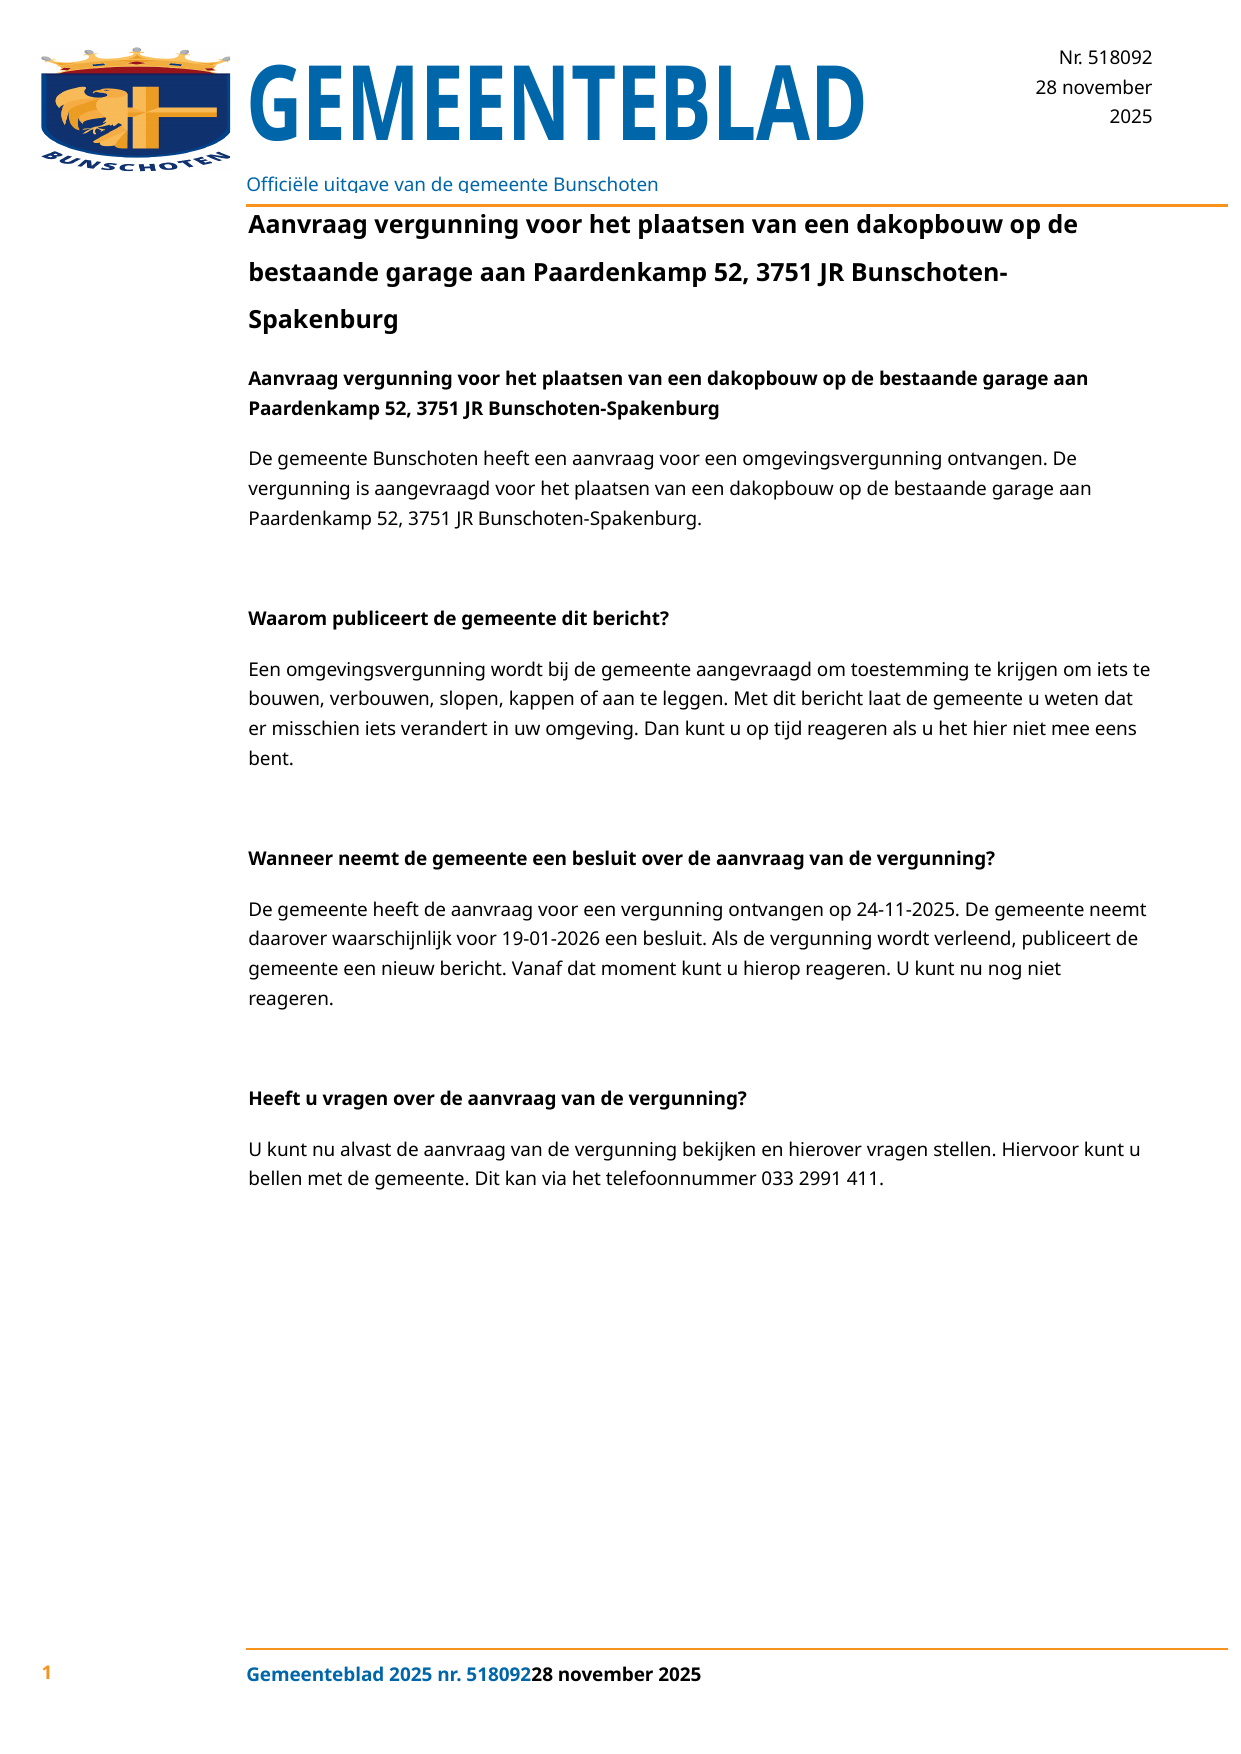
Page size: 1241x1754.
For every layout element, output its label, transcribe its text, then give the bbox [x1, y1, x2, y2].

picture [41, 47, 231, 172]
text Aanvraag vergunning voor het plaatsen van een dakopbouw op de bestaande garage aan Paardenkamp 52, 3751 JR Bunschoten-Spakenburg [248, 207, 1152, 336]
text Een omgevingsvergunning wordt bij de gemeente aangevraagd om toestemming te krijgen om iets te bouwen, verbouwen, slopen, kappen of aan te leggen. Met dit bericht laat de gemeente u weten dat er misschien iets verandert in uw omgeving. Dan kunt u op tijd reageren als u het hier niet mee eens bent. [248, 656, 1152, 770]
text Wanneer neemt de gemeente een besluit over de aanvraag van de vergunning? [248, 846, 1152, 871]
text Heeft u vragen over de aanvraag van de vergunning? [248, 1086, 1152, 1111]
text De gemeente Bunschoten heeft een aanvraag voor een omgevingsvergunning ontvangen. De vergunning is aangevraagd voor het plaatsen van een dakopbouw op de bestaande garage aan Paardenkamp 52, 3751 JR Bunschoten-Spakenburg. [248, 446, 1152, 530]
text De gemeente heeft de aanvraag voor een vergunning ontvangen op 24-11-2025. De gemeente neemt daarover waarschijnlijk voor 19-01-2026 een besluit. Als de vergunning wordt verleend, publiceert de gemeente een nieuw bericht. Vanaf dat moment kunt u hierop reageren. U kunt nu nog niet reageren. [248, 896, 1152, 1010]
text U kunt nu alvast de aanvraag van de vergunning bekijken en hierover vragen stellen. Hiervoor kunt u bellen met de gemeente. Dit kan via het telefoonnummer 033 2991 411. [248, 1136, 1152, 1191]
text Aanvraag vergunning voor het plaatsen van een dakopbouw op de bestaande garage aan Paardenkamp 52, 3751 JR Bunschoten-Spakenburg [248, 366, 1152, 421]
text Waarom publiceert de gemeente dit bericht? [248, 606, 1152, 631]
